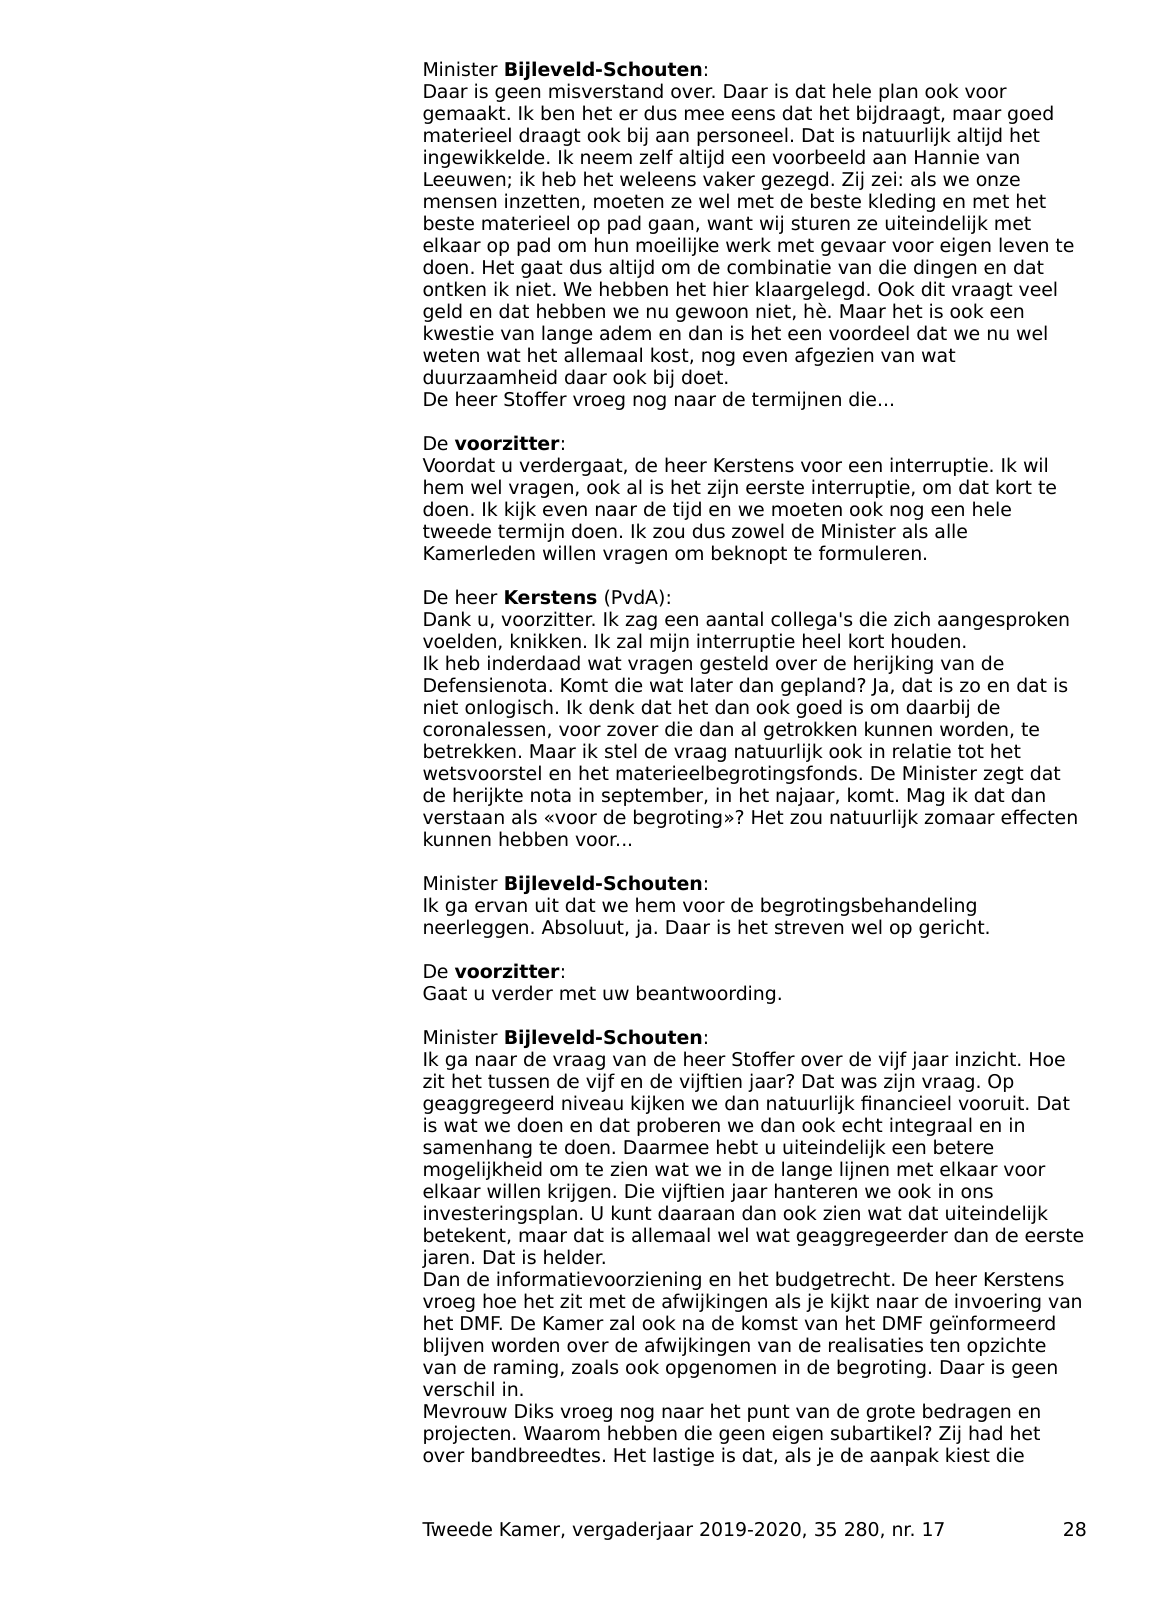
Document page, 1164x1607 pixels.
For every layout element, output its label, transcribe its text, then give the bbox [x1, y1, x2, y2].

text De heer Stoffer vroeg nog naar de termijnen die... [422, 389, 1087, 411]
text De heer Kerstens (PvdA): [422, 587, 1087, 609]
text De voorzitter: [422, 961, 1087, 983]
text Dan de informatievoorziening en het budgetrecht. De heer Kerstens vroeg hoe het zit met de afwijkingen als je kijkt naar de invoering van het DMF. De Kamer zal ook na de komst van het DMF geïnformeerd blijven worden over de afwijkingen van de realisaties ten opzichte van de raming, zoals ook opgenomen in de begroting. Daar is geen verschil in. [422, 1269, 1087, 1401]
text Ik ga ervan uit dat we hem voor de begrotingsbehandeling neerleggen. Absoluut, ja. Daar is het streven wel op gericht. [422, 895, 1087, 939]
text Daar is geen misverstand over. Daar is dat hele plan ook voor gemaakt. Ik ben het er dus mee eens dat het bijdraagt, maar goed materieel draagt ook bij aan personeel. Dat is natuurlijk altijd het ingewikkelde. Ik neem zelf altijd een voorbeeld aan Hannie van Leeuwen; ik heb het weleens vaker gezegd. Zij zei: als we onze mensen inzetten, moeten ze wel met de beste kleding en met het beste materieel op pad gaan, want wij sturen ze uiteindelijk met elkaar op pad om hun moeilijke werk met gevaar voor eigen leven te doen. Het gaat dus altijd om de combinatie van die dingen en dat ontken ik niet. We hebben het hier klaargelegd. Ook dit vraagt veel geld en dat hebben we nu gewoon niet, hè. Maar het is ook een kwestie van lange adem en dan is het een voordeel dat we nu wel weten wat het allemaal kost, nog even afgezien van wat duurzaamheid daar ook bij doet. [422, 81, 1087, 389]
text Voordat u verdergaat, de heer Kerstens voor een interruptie. Ik wil hem wel vragen, ook al is het zijn eerste interruptie, om dat kort te doen. Ik kijk even naar de tijd en we moeten ook nog een hele tweede termijn doen. Ik zou dus zowel de Minister als alle Kamerleden willen vragen om beknopt te formuleren. [422, 455, 1087, 565]
text Ik heb inderdaad wat vragen gesteld over de herijking van de Defensienota. Komt die wat later dan gepland? Ja, dat is zo en dat is niet onlogisch. Ik denk dat het dan ook goed is om daarbij de coronalessen, voor zover die dan al getrokken kunnen worden, te betrekken. Maar ik stel de vraag natuurlijk ook in relatie tot het wetsvoorstel en het materieelbegrotingsfonds. De Minister zegt dat de herijkte nota in september, in het najaar, komt. Mag ik dat dan verstaan als «voor de begroting»? Het zou natuurlijk zomaar effecten kunnen hebben voor... [422, 653, 1087, 851]
text De voorzitter: [422, 433, 1087, 455]
text Ik ga naar de vraag van de heer Stoffer over de vijf jaar inzicht. Hoe zit het tussen de vijf en de vijftien jaar? Dat was zijn vraag. Op geaggregeerd niveau kijken we dan natuurlijk financieel vooruit. Dat is wat we doen en dat proberen we dan ook echt integraal en in samenhang te doen. Daarmee hebt u uiteindelijk een betere mogelijkheid om te zien wat we in de lange lijnen met elkaar voor elkaar willen krijgen. Die vijftien jaar hanteren we ook in ons investeringsplan. U kunt daaraan dan ook zien wat dat uiteindelijk betekent, maar dat is allemaal wel wat geaggregeerder dan de eerste jaren. Dat is helder. [422, 1049, 1087, 1269]
text Minister Bijleveld-Schouten: [422, 1027, 1087, 1049]
text Gaat u verder met uw beantwoording. [422, 983, 1087, 1005]
text Minister Bijleveld-Schouten: [422, 59, 1087, 81]
text Dank u, voorzitter. Ik zag een aantal collega's die zich aangesproken voelden, knikken. Ik zal mijn interruptie heel kort houden. [422, 609, 1087, 653]
text Mevrouw Diks vroeg nog naar het punt van de grote bedragen en projecten. Waarom hebben die geen eigen subartikel? Zij had het over bandbreedtes. Het lastige is dat, als je de aanpak kiest die [422, 1401, 1087, 1467]
text Minister Bijleveld-Schouten: [422, 873, 1087, 895]
